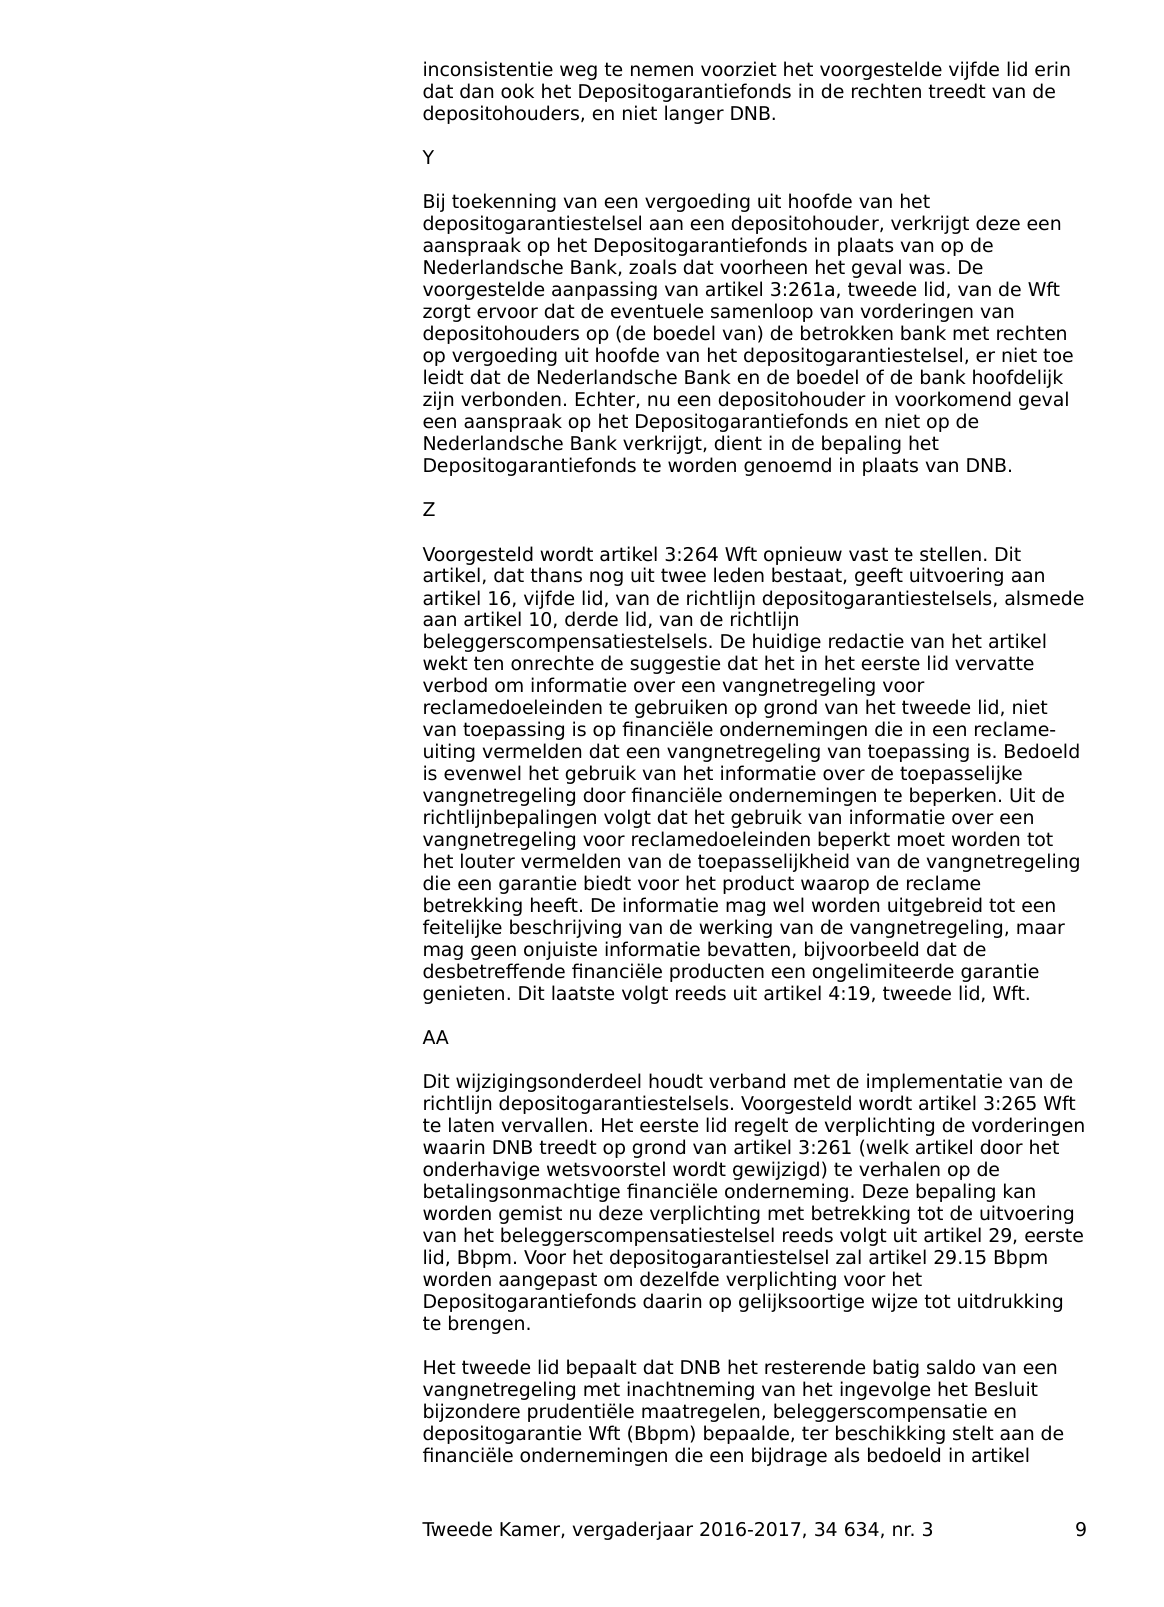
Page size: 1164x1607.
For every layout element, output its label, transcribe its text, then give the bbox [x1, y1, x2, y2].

text Voorgesteld wordt artikel 3:264 Wft opnieuw vast te stellen. Dit artikel, dat thans nog uit twee leden bestaat, geeft uitvoering aan artikel 16, vijfde lid, van de richtlijn depositogarantiestelsels, alsmede aan artikel 10, derde lid, van de richtlijn beleggerscompensatiestelsels. De huidige redactie van het artikel wekt ten onrechte de suggestie dat het in het eerste lid vervatte verbod om informatie over een vangnetregeling voor reclamedoeleinden te gebruiken op grond van het tweede lid, niet van toepassing is op financiële ondernemingen die in een reclame-uiting vermelden dat een vangnetregeling van toepassing is. Bedoeld is evenwel het gebruik van het informatie over de toepasselijke vangnetregeling door financiële ondernemingen te beperken. Uit de richtlijnbepalingen volgt dat het gebruik van informatie over een vangnetregeling voor reclamedoeleinden beperkt moet worden tot het louter vermelden van de toepasselijkheid van de vangnetregeling die een garantie biedt voor het product waarop de reclame betrekking heeft. De informatie mag wel worden uitgebreid tot een feitelijke beschrijving van de werking van de vangnetregeling, maar mag geen onjuiste informatie bevatten, bijvoorbeeld dat de desbetreffende financiële producten een ongelimiteerde garantie genieten. Dit laatste volgt reeds uit artikel 4:19, tweede lid, Wft. [422, 543, 1087, 1005]
subtitle Y [422, 147, 1087, 169]
text Bij toekenning van een vergoeding uit hoofde van het depositogarantiestelsel aan een depositohouder, verkrijgt deze een aanspraak op het Depositogarantiefonds in plaats van op de Nederlandsche Bank, zoals dat voorheen het geval was. De voorgestelde aanpassing van artikel 3:261a, tweede lid, van de Wft zorgt ervoor dat de eventuele samenloop van vorderingen van depositohouders op (de boedel van) de betrokken bank met rechten op vergoeding uit hoofde van het depositogarantiestelsel, er niet toe leidt dat de Nederlandsche Bank en de boedel of de bank hoofdelijk zijn verbonden. Echter, nu een depositohouder in voorkomend geval een aanspraak op het Depositogarantiefonds en niet op de Nederlandsche Bank verkrijgt, dient in de bepaling het Depositogarantiefonds te worden genoemd in plaats van DNB. [422, 191, 1087, 477]
text inconsistentie weg te nemen voorziet het voorgestelde vijfde lid erin dat dan ook het Depositogarantiefonds in de rechten treedt van de depositohouders, en niet langer DNB. [422, 59, 1087, 125]
subtitle AA [422, 1027, 1087, 1049]
text Het tweede lid bepaalt dat DNB het resterende batig saldo van een vangnetregeling met inachtneming van het ingevolge het Besluit bijzondere prudentiële maatregelen, beleggerscompensatie en depositogarantie Wft (Bbpm) bepaalde, ter beschikking stelt aan de financiële ondernemingen die een bijdrage als bedoeld in artikel [422, 1357, 1087, 1467]
subtitle Z [422, 499, 1087, 521]
text Dit wijzigingsonderdeel houdt verband met de implementatie van de richtlijn depositogarantiestelsels. Voorgesteld wordt artikel 3:265 Wft te laten vervallen. Het eerste lid regelt de verplichting de vorderingen waarin DNB treedt op grond van artikel 3:261 (welk artikel door het onderhavige wetsvoorstel wordt gewijzigd) te verhalen op de betalingsonmachtige financiële onderneming. Deze bepaling kan worden gemist nu deze verplichting met betrekking tot de uitvoering van het beleggerscompensatiestelsel reeds volgt uit artikel 29, eerste lid, Bbpm. Voor het depositogarantiestelsel zal artikel 29.15 Bbpm worden aangepast om dezelfde verplichting voor het Depositogarantiefonds daarin op gelijksoortige wijze tot uitdrukking te brengen. [422, 1071, 1087, 1335]
